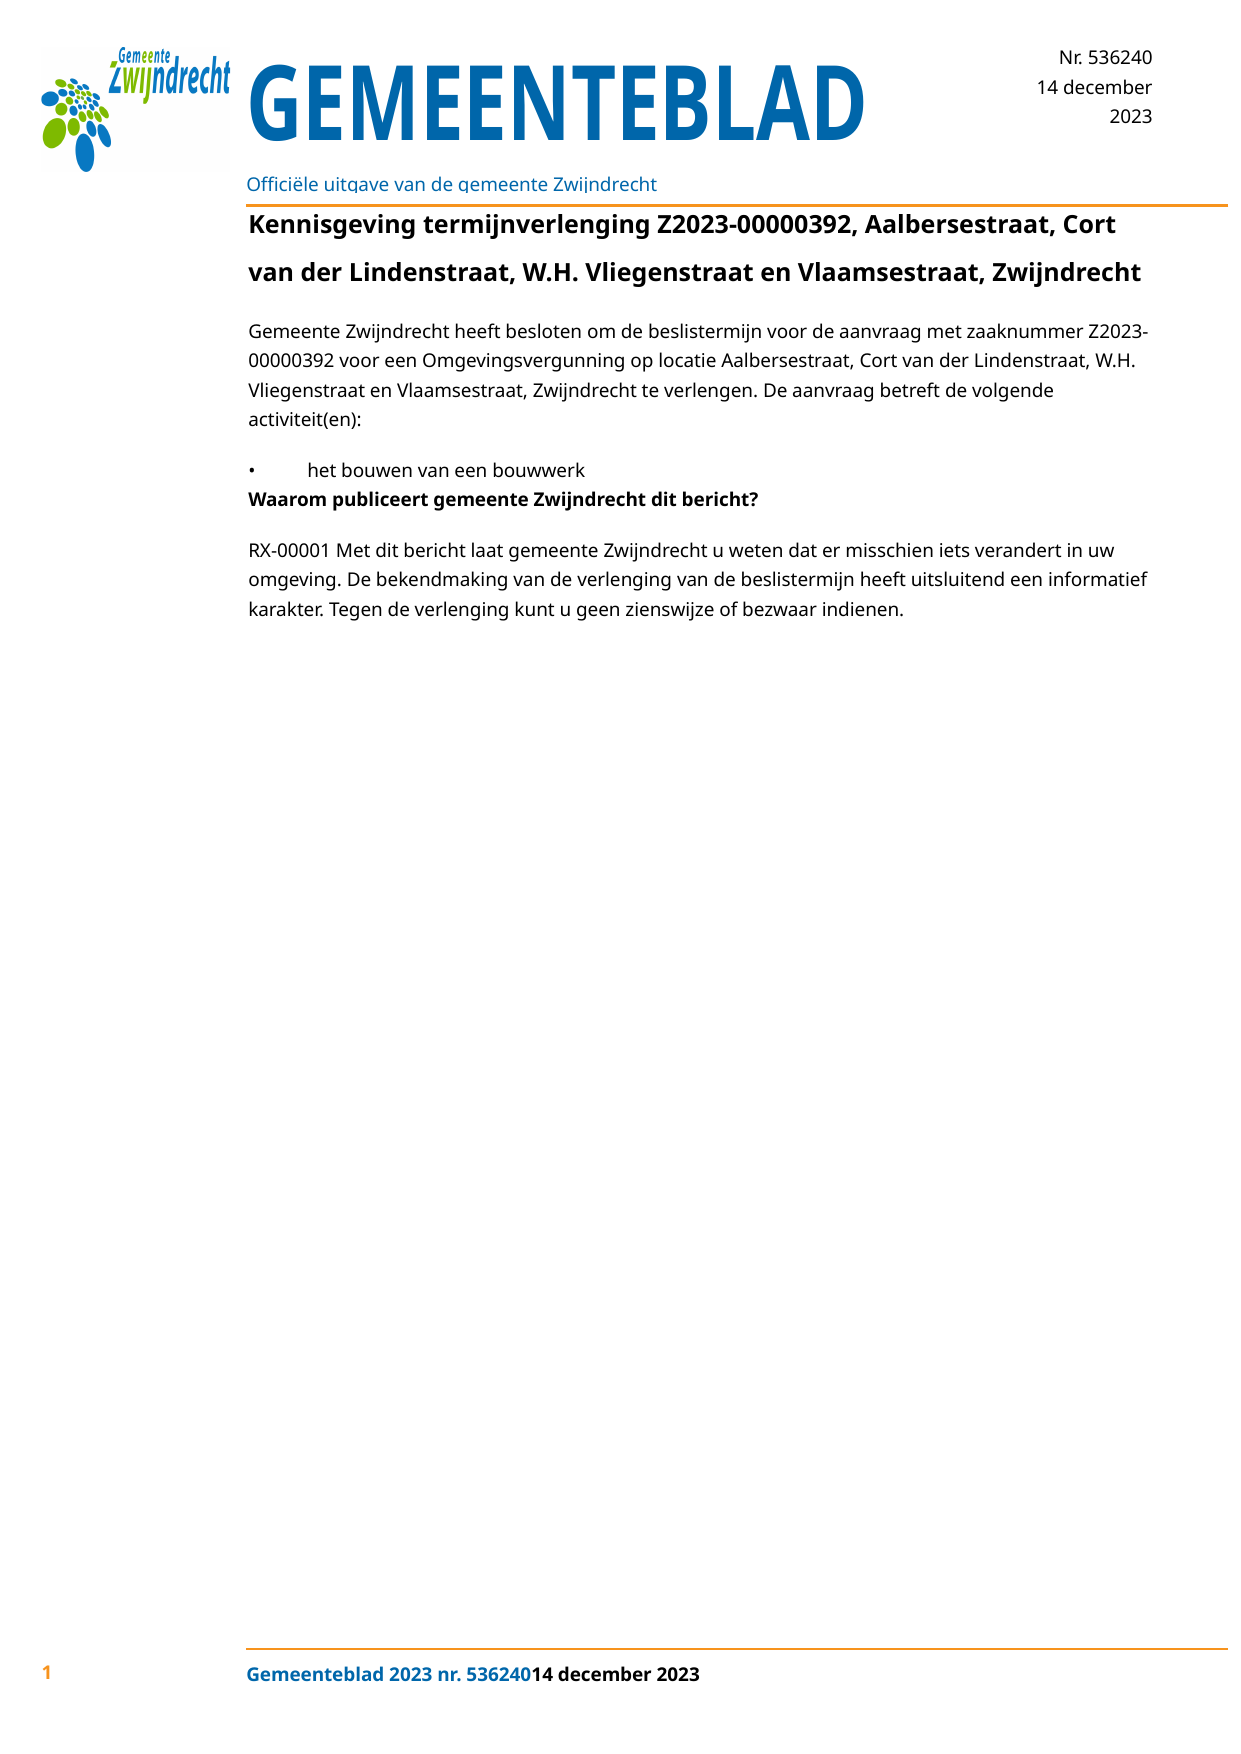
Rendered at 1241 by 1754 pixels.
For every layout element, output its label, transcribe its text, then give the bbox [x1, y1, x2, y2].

text Kennisgeving termijnverlenging Z2023-00000392, Aalbersestraat, Cort van der Lindenstraat, W.H. Vliegenstraat en Vlaamsestraat, Zwijndrecht [248, 207, 1152, 288]
text RX-00001 Met dit bericht laat gemeente Zwijndrecht u weten dat er misschien iets verandert in uw omgeving. De bekendmaking van de verlenging van de beslistermijn heeft uitsluitend een informatief karakter. Tegen de verlenging kunt u geen zienswijze of bezwaar indienen. [248, 537, 1152, 622]
text Gemeente Zwijndrecht heeft besloten om de beslistermijn voor de aanvraag met zaaknummer Z2023-00000392 voor een Omgevingsvergunning op locatie Aalbersestraat, Cort van der Lindenstraat, W.H. Vliegenstraat en Vlaamsestraat, Zwijndrecht te verlengen. De aanvraag betreft de volgende activiteit(en): [248, 318, 1152, 432]
list het bouwen van een bouwwerk [248, 457, 1152, 483]
text Waarom publiceert gemeente Zwijndrecht dit bericht? [248, 487, 1152, 512]
picture [41, 47, 231, 172]
